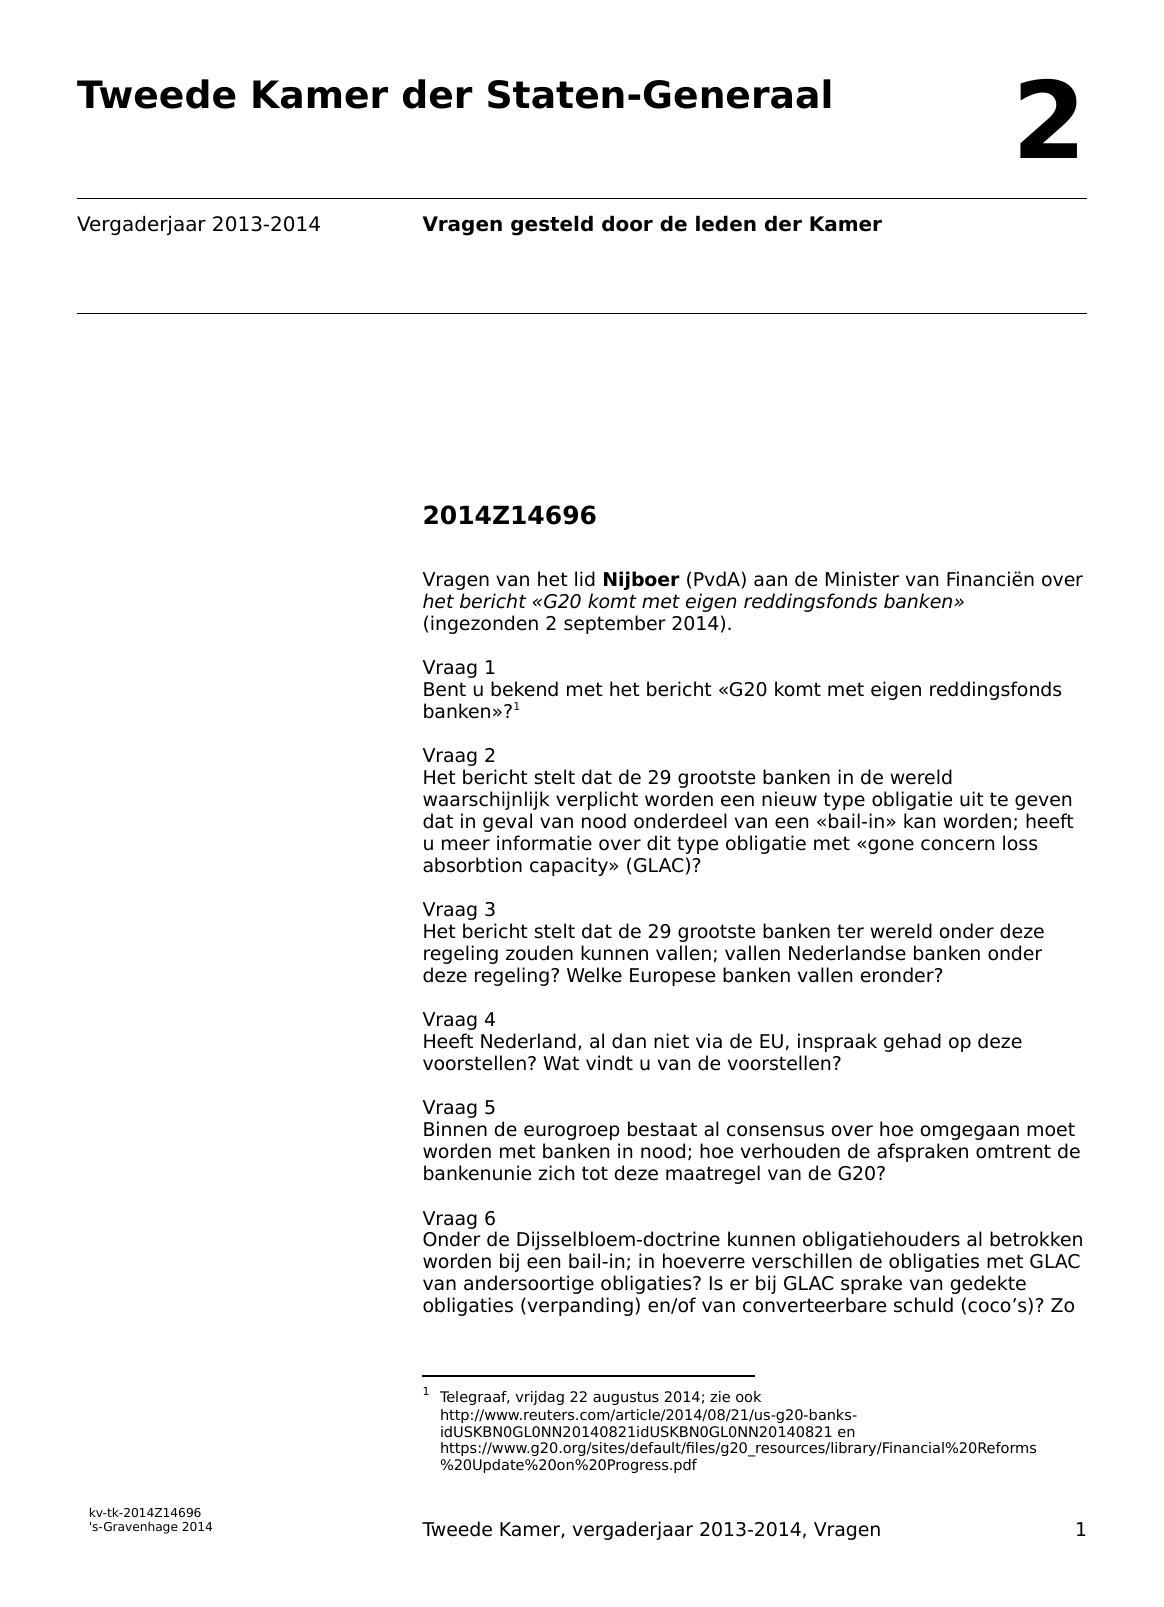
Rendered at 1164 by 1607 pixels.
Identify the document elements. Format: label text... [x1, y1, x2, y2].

text Heeft Nederland, al dan niet via de EU, inspraak gehad op deze voorstellen? Wat vindt u van de voorstellen? [422, 1031, 1087, 1075]
text Vraag 4 [422, 1009, 1087, 1031]
table_cell Vragen gesteld door de leden der Kamer [422, 199, 1087, 313]
text Binnen de eurogroep bestaat al consensus over hoe omgegaan moet worden met banken in nood; hoe verhouden de afspraken omtrent de bankenunie zich tot deze maatregel van de G20? [422, 1119, 1087, 1185]
table_cell Vergaderjaar 2013-2014 [77, 199, 422, 313]
text Vragen van het lid Nijboer (PvdA) aan de Minister van Financiën over het bericht «G20 komt met eigen reddingsfonds banken» (ingezonden 2 september 2014). [422, 569, 1087, 635]
text Vraag 3 [422, 899, 1087, 921]
text Vraag 2 [422, 745, 1087, 767]
table_header 2 [886, 59, 1087, 198]
text Vraag 5 [422, 1097, 1087, 1119]
text kv-tk-2014Z14696 [88, 1506, 323, 1520]
text Onder de Dijsselbloem-doctrine kunnen obligatiehouders al betrokken worden bij een bail-in; in hoeverre verschillen de obligaties met GLAC van andersoortige obligaties? Is er bij GLAC sprake van gedekte obligaties (verpanding) en/of van converteerbare schuld (coco’s)? Zo [422, 1229, 1087, 1317]
text Vraag 1 [422, 657, 1087, 679]
text 2014Z14696 [422, 501, 1087, 531]
text 's-Gravenhage 2014 [88, 1520, 323, 1534]
text Vraag 6 [422, 1207, 1087, 1229]
text Het bericht stelt dat de 29 grootste banken ter wereld onder deze regeling zouden kunnen vallen; vallen Nederlandse banken onder deze regeling? Welke Europese banken vallen eronder? [422, 921, 1087, 987]
text Bent u bekend met het bericht «G20 komt met eigen reddingsfonds banken»? [422, 679, 1087, 723]
text Het bericht stelt dat de 29 grootste banken in de wereld waarschijnlijk verplicht worden een nieuw type obligatie uit te geven dat in geval van nood onderdeel van een «bail-in» kan worden; heeft u meer informatie over dit type obligatie met «gone concern loss absorbtion capacity» (GLAC)? [422, 767, 1087, 877]
table_header Tweede Kamer der Staten-Generaal [77, 59, 886, 198]
text Telegraaf, vrijdag 22 augustus 2014; zie ook http://www.reuters.com/article/2014/08/21/us-g20-banks-idUSKBN0GL0NN20140821idUSKBN0GL0NN20140821 en https://www.g20.org/sites/default/files/g20_resources/library/Financial%20Reforms%20Update%20on%20Progress.pdf [422, 1385, 1087, 1474]
